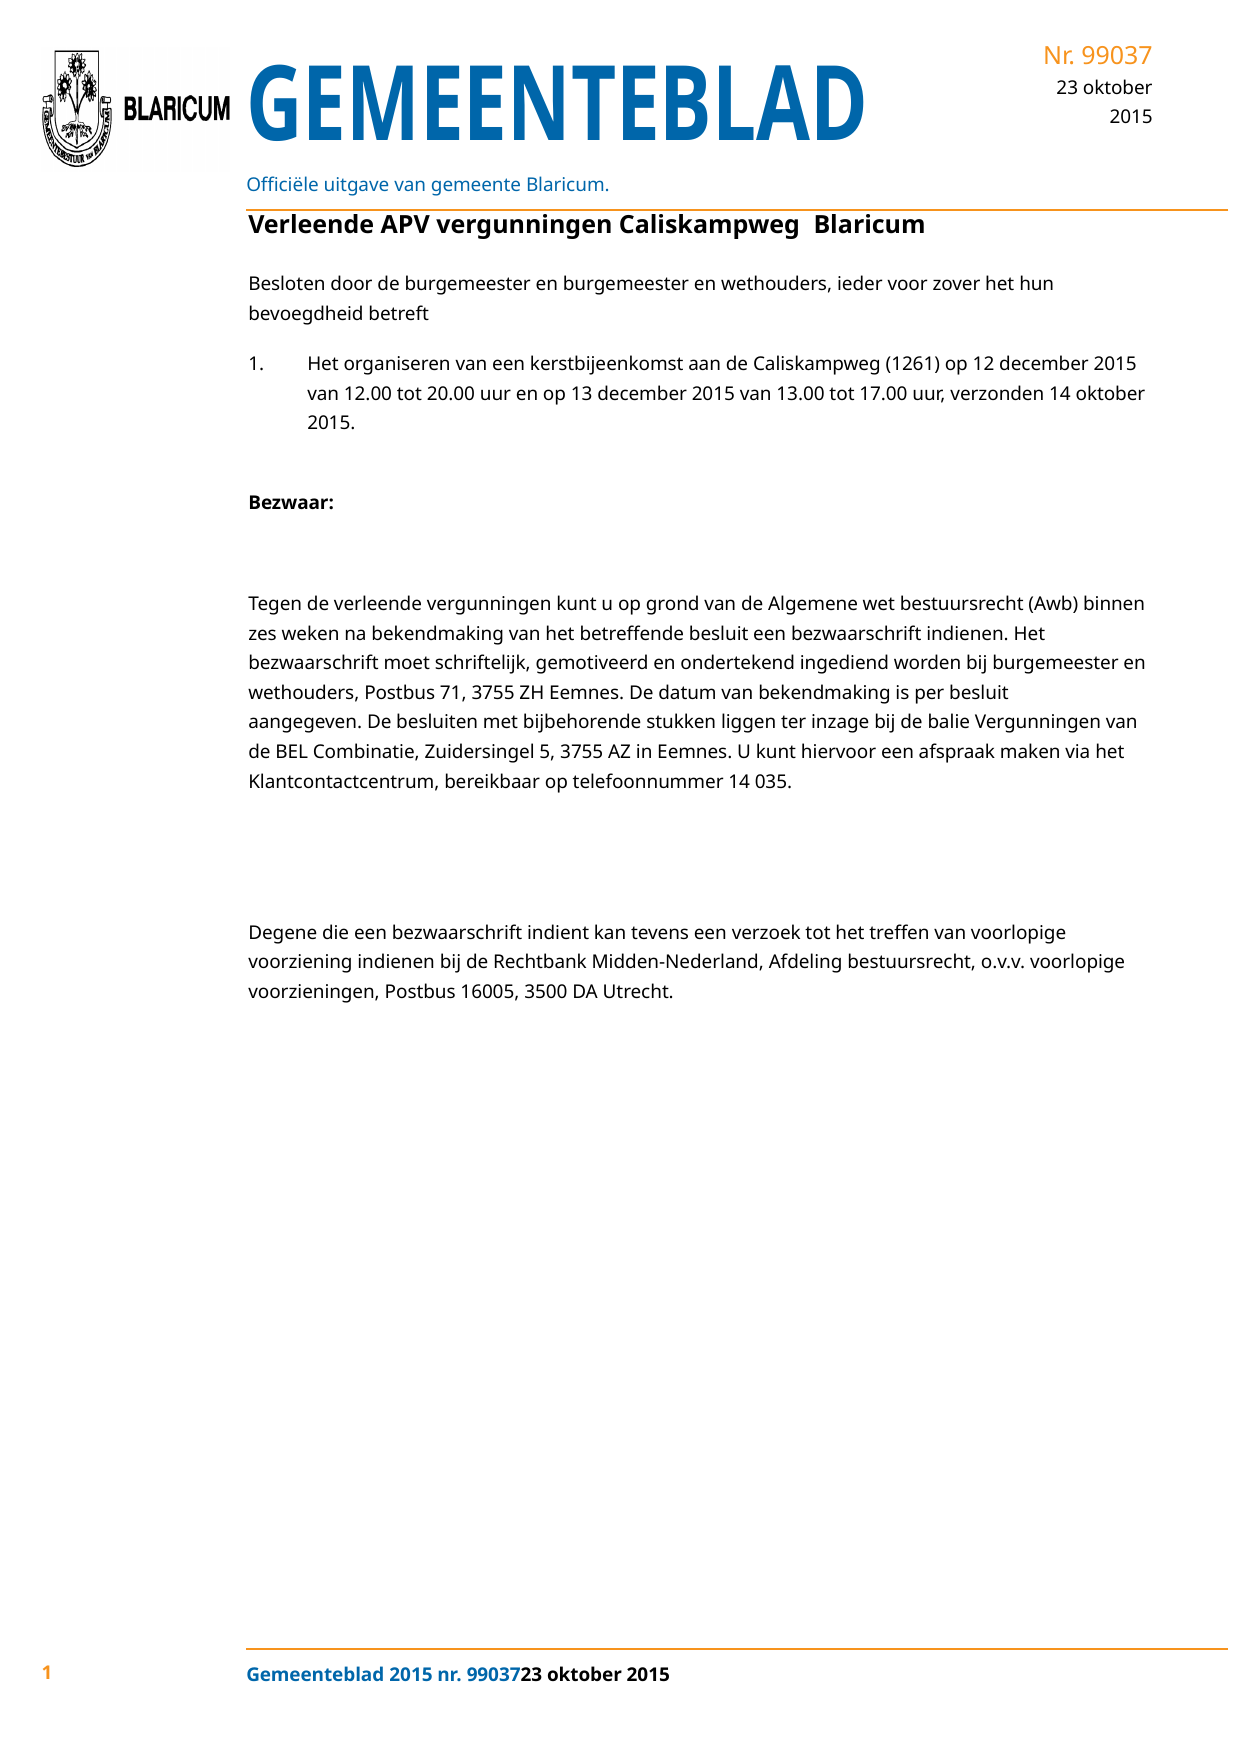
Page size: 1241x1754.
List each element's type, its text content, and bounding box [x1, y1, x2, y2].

list Het organiseren van een kerstbijeenkomst aan de Caliskampweg (1261) op 12 december 2015 van 12.00 tot 20.00 uur en op 13 december 2015 van 13.00 tot 17.00 uur, verzonden 14 oktober 2015. [248, 350, 1152, 435]
text Besloten door de burgemeester en burgemeester en wethouders, ieder voor zover het hun bevoegdheid betreft [248, 270, 1152, 326]
text Verleende APV vergunningen Caliskampweg Blaricum [248, 211, 1152, 241]
text Tegen de verleende vergunningen kunt u op grond van de Algemene wet bestuursrecht (Awb) binnen zes weken na bekendmaking van het betreffende besluit een bezwaarschrift indienen. Het bezwaarschrift moet schriftelijk, gemotiveerd en ondertekend ingediend worden bij burgemeester en wethouders, Postbus 71, 3755 ZH Eemnes. De datum van bekendmaking is per besluit aangegeven. De besluiten met bijbehorende stukken liggen ter inzage bij de balie Vergunningen van de BEL Combinatie, Zuidersingel 5, 3755 AZ in Eemnes. U kunt hiervoor een afspraak maken via het Klantcontactcentrum, bereikbaar op telefoonnummer 14 035. [248, 590, 1152, 793]
text Bezwaar: [248, 489, 1152, 515]
text Degene die een bezwaarschrift indient kan tevens een verzoek tot het treffen van voorlopige voorziening indienen bij de Rechtbank Midden-Nederland, Afdeling bestuursrecht, o.v.v. voorlopige voorzieningen, Postbus 16005, 3500 DA Utrecht. [248, 919, 1152, 1004]
picture [41, 47, 231, 172]
